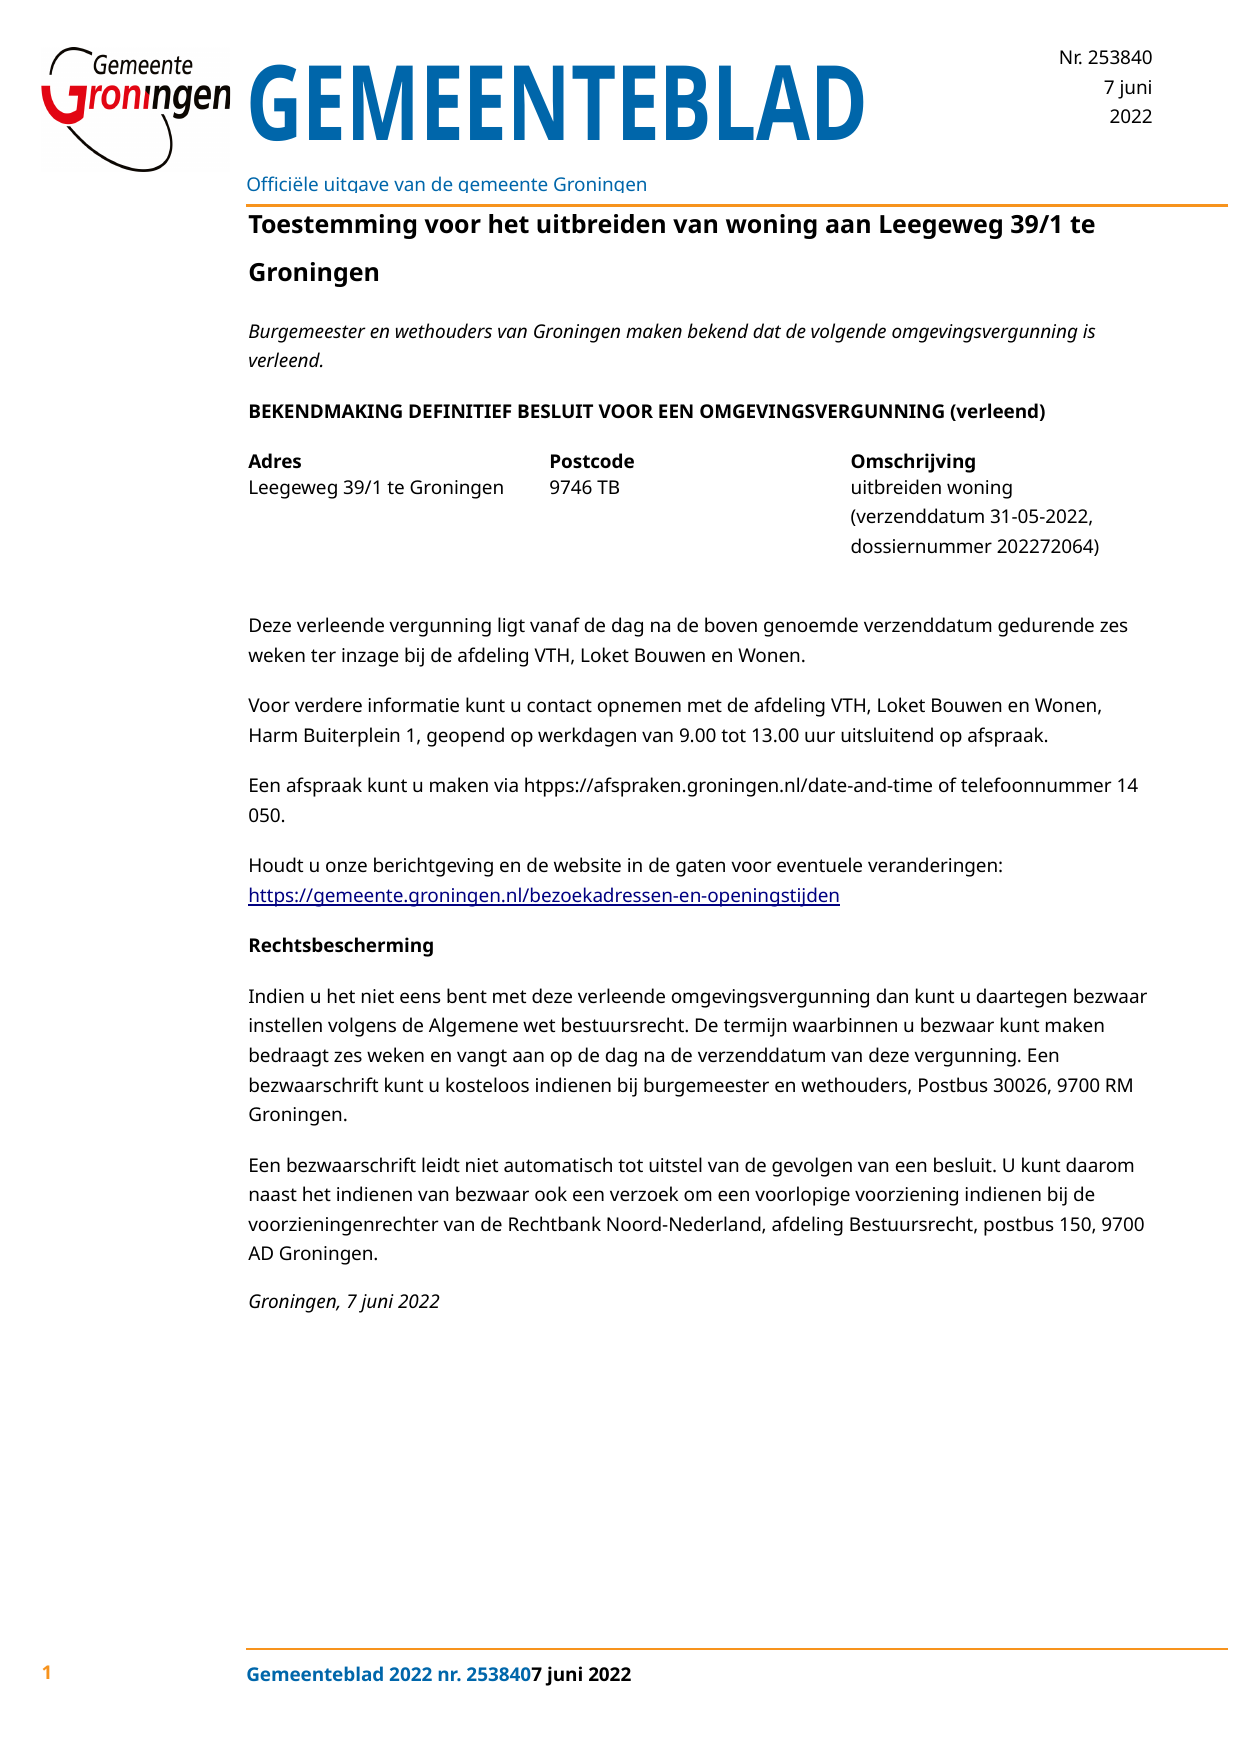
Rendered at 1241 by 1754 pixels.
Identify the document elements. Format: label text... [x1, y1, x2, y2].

text Burgemeester en wethouders van Groningen maken bekend dat de volgende omgevingsvergunning is verleend. [248, 318, 1152, 373]
text Een afspraak kunt u maken via htpps://afspraken.groningen.nl/date-and-time of telefoonnummer 14 050. [248, 773, 1152, 828]
text Toestemming voor het uitbreiden van woning aan Leegeweg 39/1 te Groningen [248, 207, 1152, 288]
text Groningen, 7 juni 2022 [248, 1288, 1152, 1314]
table_header Omschrijving [850, 449, 1152, 474]
table_cell 9746 TB [549, 474, 850, 559]
text Houdt u onze berichtgeving en de website in de gaten voor eventuele veranderingen: https://gemeente.groningen.nl/bezoekadressen-en-openingstijden [248, 853, 1152, 908]
text Een bezwaarschrift leidt niet automatisch tot uitstel van de gevolgen van een besluit. U kunt daarom naast het indienen van bezwaar ook een verzoek om een voorlopige voorziening indienen bij de voorzieningenrechter van de Rechtbank Noord-Nederland, afdeling Bestuursrecht, postbus 150, 9700 AD Groningen. [248, 1152, 1152, 1266]
picture [41, 47, 231, 172]
text Indien u het niet eens bent met deze verleende omgevingsvergunning dan kunt u daartegen bezwaar instellen volgens de Algemene wet bestuursrecht. De termijn waarbinnen u bezwaar kunt maken bedraagt zes weken en vangt aan op de dag na de verzenddatum van deze vergunning. Een bezwaarschrift kunt u kosteloos indienen bij burgemeester en wethouders, Postbus 30026, 9700 RM Groningen. [248, 983, 1152, 1127]
table_cell Leegeweg 39/1 te Groningen [248, 474, 549, 559]
text Deze verleende vergunning ligt vanaf de dag na de boven genoemde verzenddatum gedurende zes weken ter inzage bij de afdeling VTH, Loket Bouwen en Wonen. [248, 613, 1152, 668]
text Voor verdere informatie kunt u contact opnemen met de afdeling VTH, Loket Bouwen en Wonen, Harm Buiterplein 1, geopend op werkdagen van 9.00 tot 13.00 uur uitsluitend op afspraak. [248, 693, 1152, 748]
table_cell uitbreiden woning (verzenddatum 31-05-2022, dossiernummer 202272064) [850, 474, 1152, 559]
table_header Postcode [549, 449, 850, 474]
table_header Adres [248, 449, 549, 474]
text BEKENDMAKING DEFINITIEF BESLUIT VOOR EEN OMGEVINGSVERGUNNING (verleend) [248, 398, 1152, 424]
text Rechtsbescherming [248, 933, 1152, 958]
